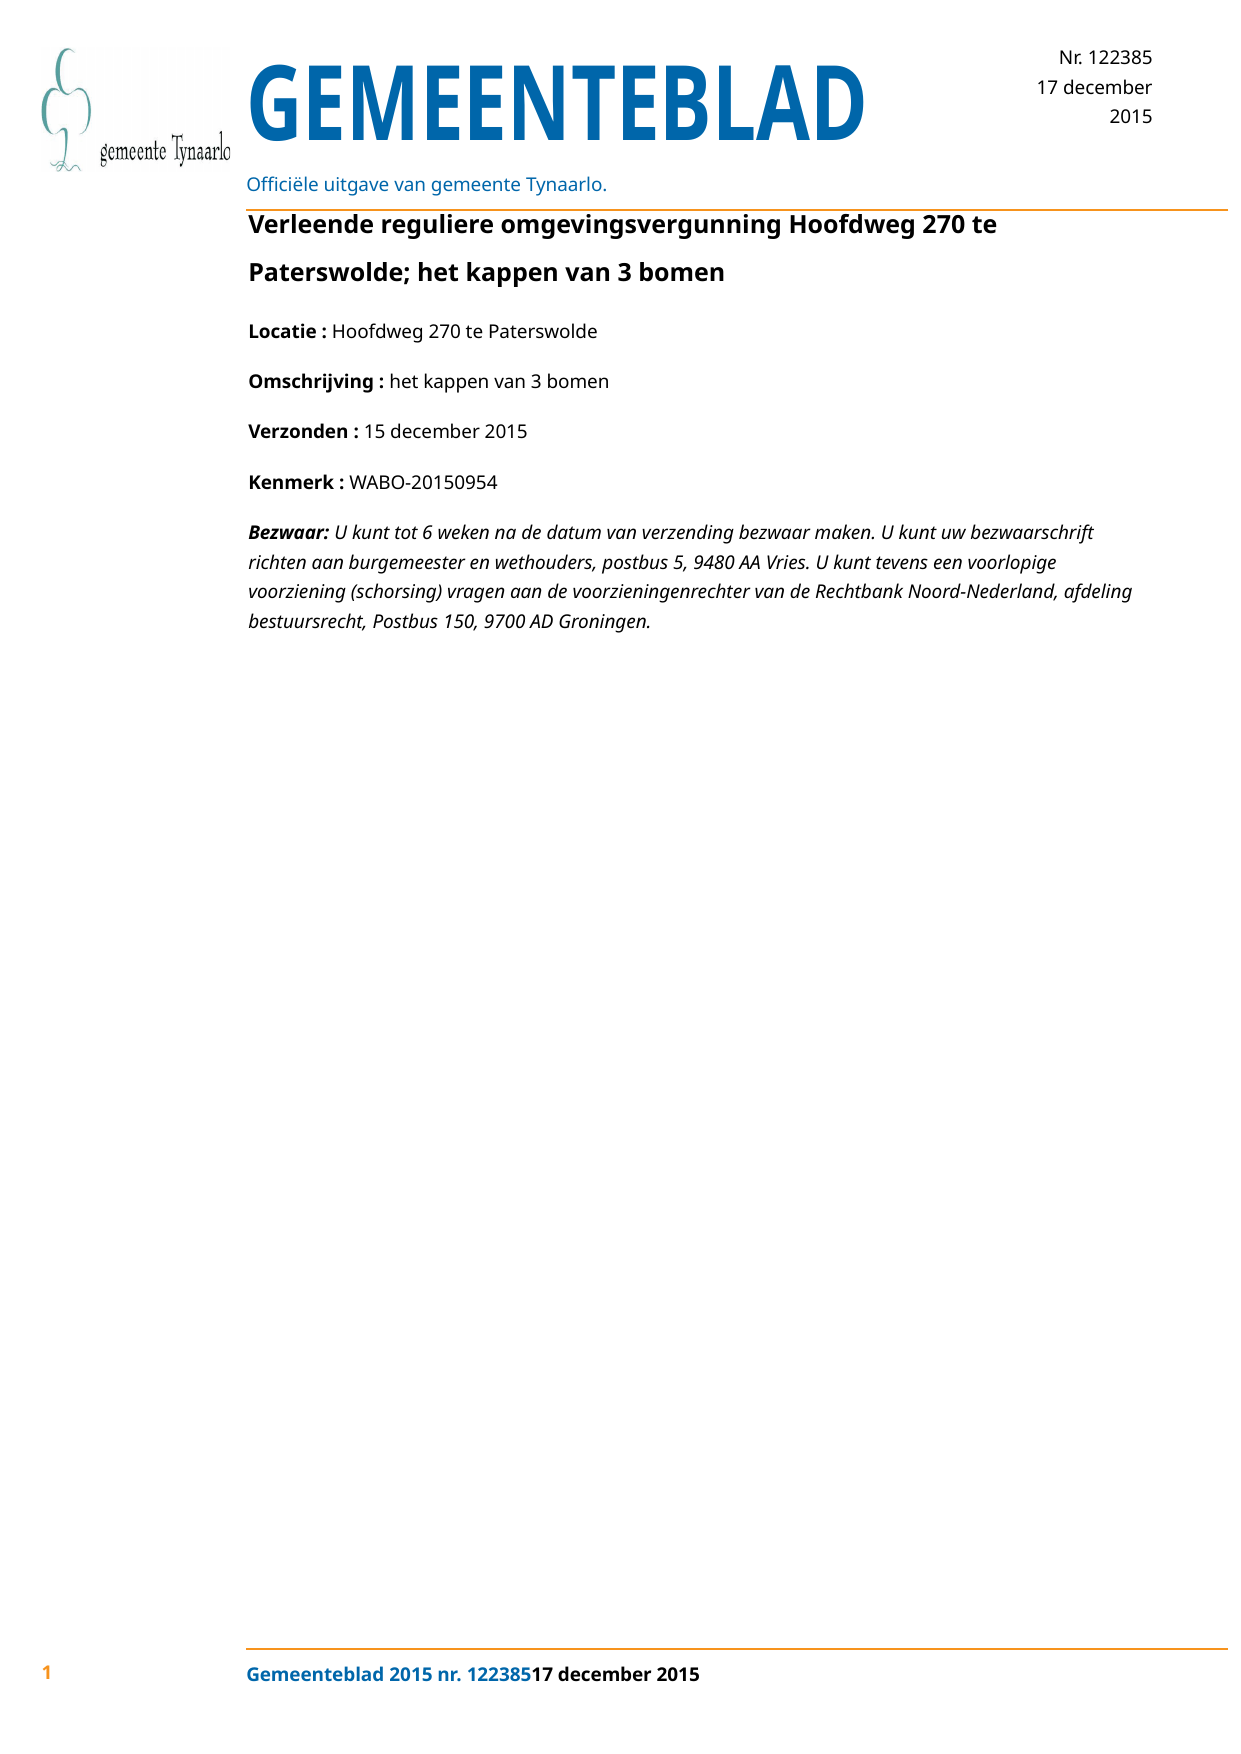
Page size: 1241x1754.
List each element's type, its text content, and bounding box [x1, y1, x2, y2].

text Kenmerk : WABO-20150954 [248, 469, 1152, 495]
text Bezwaar: U kunt tot 6 weken na de datum van verzending bezwaar maken. U kunt uw bezwaarschrift richten aan burgemeester en wethouders, postbus 5, 9480 AA Vries. U kunt tevens een voorlopige voorziening (schorsing) vragen aan de voorzieningenrechter van de Rechtbank Noord-Nederland, afdeling bestuursrecht, Postbus 150, 9700 AD Groningen. [248, 519, 1152, 634]
picture [41, 47, 231, 172]
text Locatie : Hoofdweg 270 te Paterswolde [248, 318, 1152, 344]
text Verzonden : 15 december 2015 [248, 419, 1152, 444]
text Verleende reguliere omgevingsvergunning Hoofdweg 270 te Paterswolde; het kappen van 3 bomen [248, 211, 1152, 288]
text Omschrijving : het kappen van 3 bomen [248, 368, 1152, 394]
